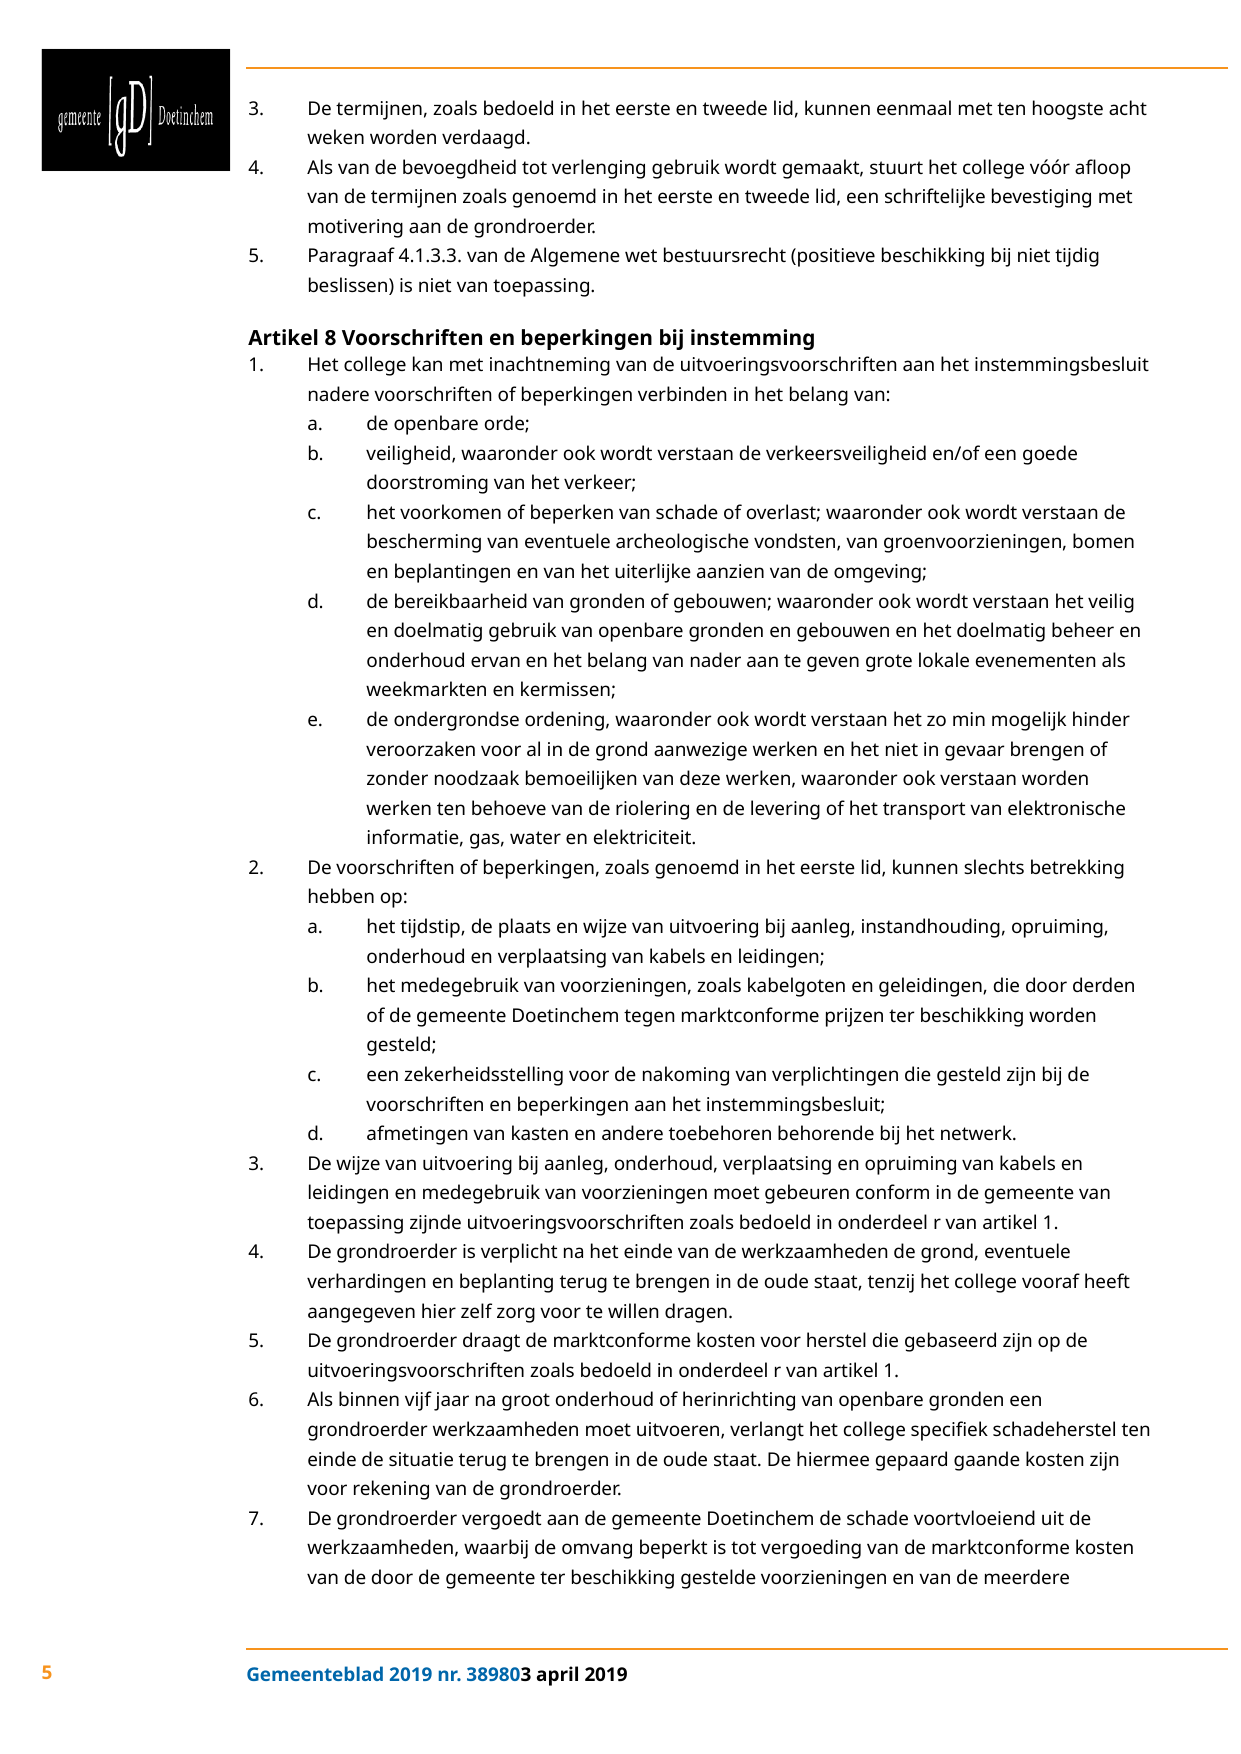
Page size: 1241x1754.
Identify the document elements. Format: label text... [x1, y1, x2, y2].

list Paragraaf 4.1.3.3. van de Algemene wet bestuursrecht (positieve beschikking bij niet tijdig beslissen) is niet van toepassing. [248, 243, 1152, 298]
list De termijnen, zoals bedoeld in het eerste en tweede lid, kunnen eenmaal met ten hoogste acht weken worden verdaagd. [248, 95, 1152, 150]
text Artikel 8 Voorschriften en beperkingen bij instemming [248, 323, 1152, 351]
list De wijze van uitvoering bij aanleg, onderhoud, verplaatsing en opruiming van kabels en leidingen en medegebruik van voorzieningen moet gebeuren conform in de gemeente van toepassing zijnde uitvoeringsvoorschriften zoals bedoeld in onderdeel r van artikel 1. [248, 1150, 1152, 1235]
list een zekerheidsstelling voor de nakoming van verplichtingen die gesteld zijn bij de voorschriften en beperkingen aan het instemmingsbesluit; [307, 1061, 1152, 1116]
list Als van de bevoegdheid tot verlenging gebruik wordt gemaakt, stuurt het college vóór afloop van de termijnen zoals genoemd in het eerste en tweede lid, een schriftelijke bevestiging met motivering aan de grondroerder. [248, 154, 1152, 239]
list De grondroerder vergoedt aan de gemeente Doetinchem de schade voortvloeiend uit de werkzaamheden, waarbij de omvang beperkt is tot vergoeding van de marktconforme kosten van de door de gemeente ter beschikking gestelde voorzieningen en van de meerdere [248, 1505, 1152, 1590]
list De grondroerder is verplicht na het einde van de werkzaamheden de grond, eventuele verhardingen en beplanting terug te brengen in de oude staat, tenzij het college vooraf heeft aangegeven hier zelf zorg voor te willen dragen. [248, 1239, 1152, 1323]
list veiligheid, waaronder ook wordt verstaan de verkeersveiligheid en/of een goede doorstroming van het verkeer; [307, 440, 1152, 495]
list de openbare orde; [307, 410, 1152, 436]
list Als binnen vijf jaar na groot onderhoud of herinrichting van openbare gronden een grondroerder werkzaamheden moet uitvoeren, verlangt het college specifiek schadeherstel ten einde de situatie terug te brengen in de oude staat. De hiermee gepaard gaande kosten zijn voor rekening van de grondroerder. [248, 1387, 1152, 1501]
list de ondergrondse ordening, waaronder ook wordt verstaan het zo min mogelijk hinder veroorzaken voor al in de grond aanwezige werken en het niet in gevaar brengen of zonder noodzaak bemoeilijken van deze werken, waaronder ook verstaan worden werken ten behoeve van de riolering en de levering of het transport van elektronische informatie, gas, water en elektriciteit. [307, 706, 1152, 850]
list het tijdstip, de plaats en wijze van uitvoering bij aanleg, instandhouding, opruiming, onderhoud en verplaatsing van kabels en leidingen; [307, 913, 1152, 968]
list Het college kan met inachtneming van de uitvoeringsvoorschriften aan het instemmingsbesluit nadere voorschriften of beperkingen verbinden in het belang van: [248, 351, 1152, 406]
list de bereikbaarheid van gronden of gebouwen; waaronder ook wordt verstaan het veilig en doelmatig gebruik van openbare gronden en gebouwen en het doelmatig beheer en onderhoud ervan en het belang van nader aan te geven grote lokale evenementen als weekmarkten en kermissen; [307, 588, 1152, 702]
list het medegebruik van voorzieningen, zoals kabelgoten en geleidingen, die door derden of de gemeente Doetinchem tegen marktconforme prijzen ter beschikking worden gesteld; [307, 972, 1152, 1057]
list het voorkomen of beperken van schade of overlast; waaronder ook wordt verstaan de bescherming van eventuele archeologische vondsten, van groenvoorzieningen, bomen en beplantingen en van het uiterlijke aanzien van de omgeving; [307, 499, 1152, 584]
list De voorschriften of beperkingen, zoals genoemd in het eerste lid, kunnen slechts betrekking hebben op: [248, 854, 1152, 909]
picture [41, 47, 231, 172]
list De grondroerder draagt de marktconforme kosten voor herstel die gebaseerd zijn op de uitvoeringsvoorschriften zoals bedoeld in onderdeel r van artikel 1. [248, 1327, 1152, 1383]
list afmetingen van kasten en andere toebehoren behorende bij het netwerk. [307, 1120, 1152, 1146]
